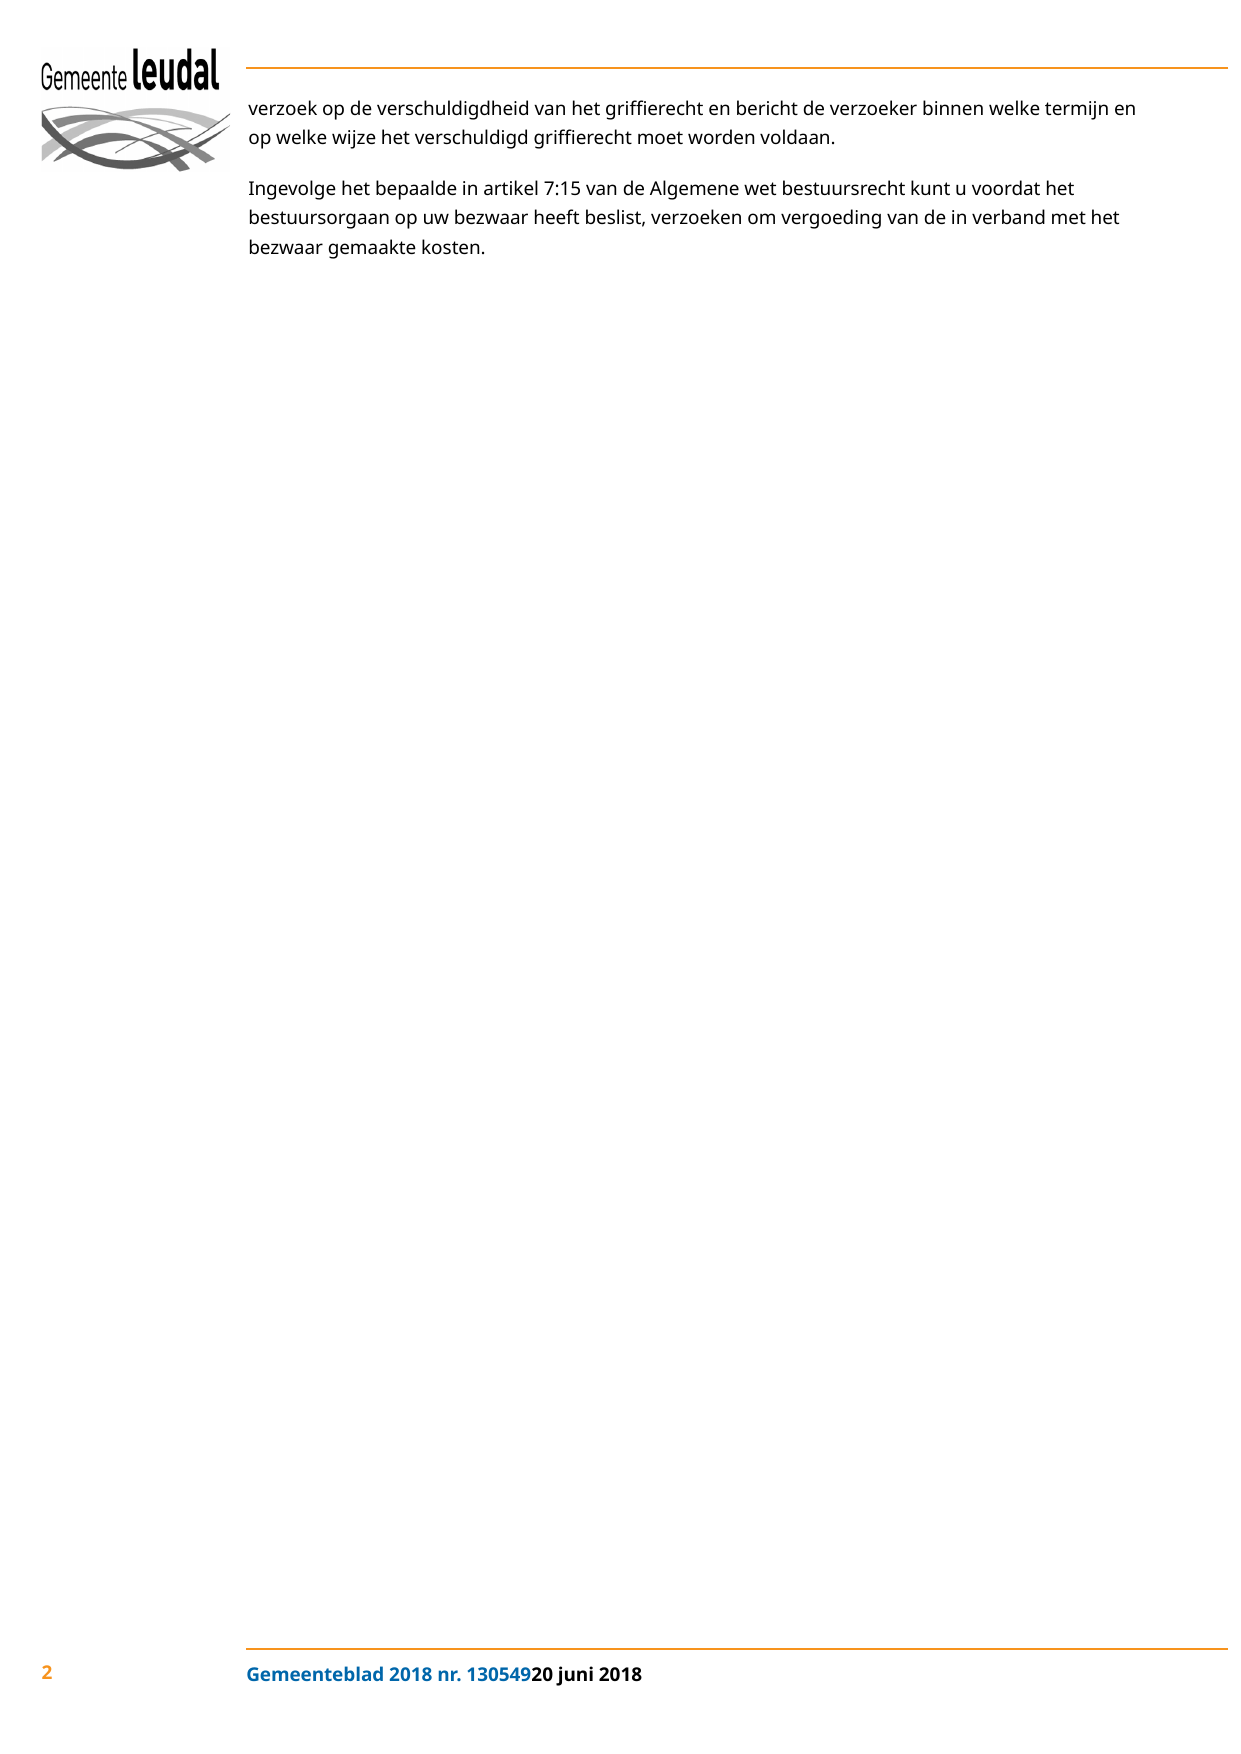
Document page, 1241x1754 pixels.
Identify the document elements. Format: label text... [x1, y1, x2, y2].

picture [41, 47, 231, 172]
text verzoek op de verschuldigdheid van het griffierecht en bericht de verzoeker binnen welke termijn en op welke wijze het verschuldigd griffierecht moet worden voldaan. [248, 95, 1152, 150]
text Ingevolge het bepaalde in artikel 7:15 van de Algemene wet bestuursrecht kunt u voordat het bestuursorgaan op uw bezwaar heeft beslist, verzoeken om vergoeding van de in verband met het bezwaar gemaakte kosten. [248, 175, 1152, 260]
